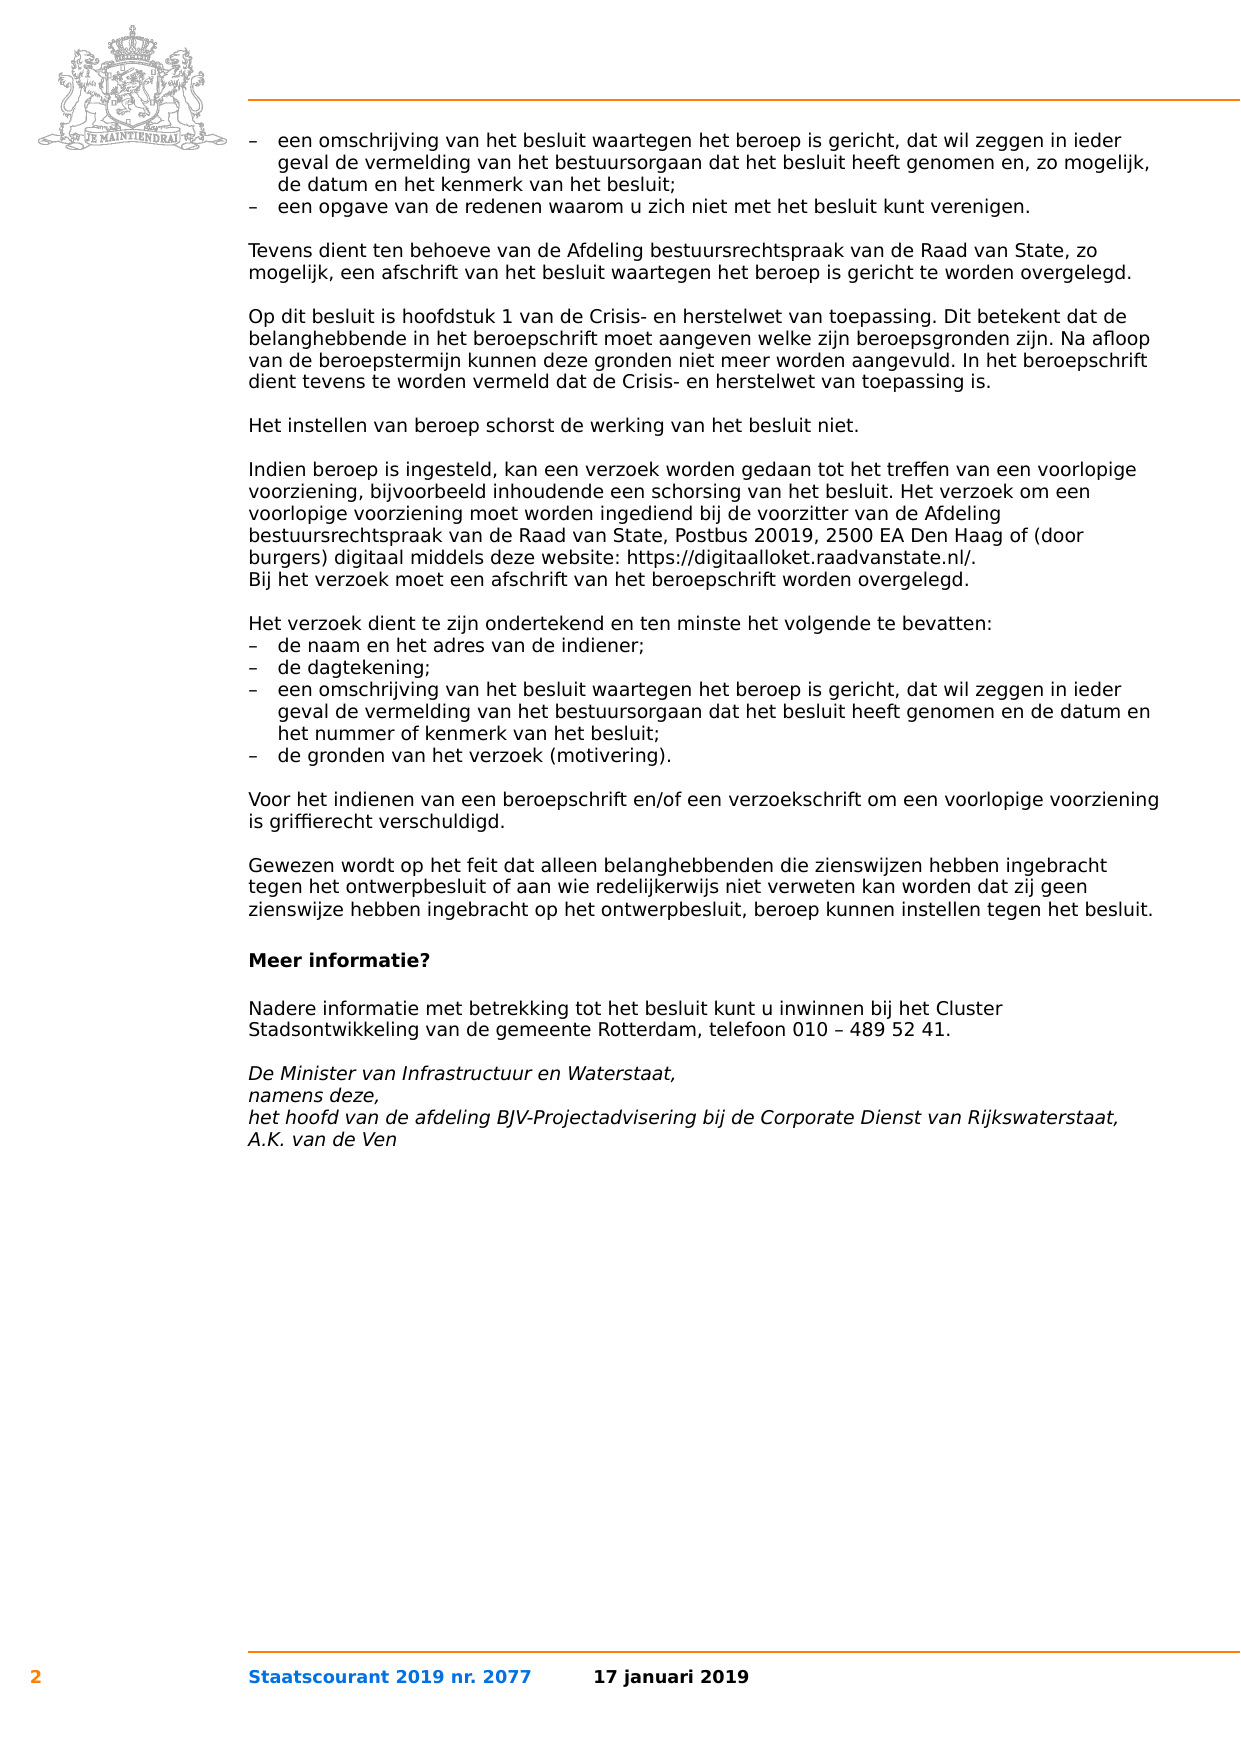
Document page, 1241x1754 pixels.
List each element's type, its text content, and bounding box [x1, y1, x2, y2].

text – een omschrijving van het besluit waartegen het beroep is gericht, dat wil zeggen in ieder geval de vermelding van het bestuursorgaan dat het besluit heeft genomen en de datum en het nummer of kenmerk van het besluit; [248, 679, 1163, 745]
text Op dit besluit is hoofdstuk 1 van de Crisis- en herstelwet van toepassing. Dit betekent dat de belanghebbende in het beroepschrift moet aangeven welke zijn beroepsgronden zijn. Na afloop van de beroeps­termijn kunnen deze gronden niet meer worden aangevuld. In het beroepschrift dient tevens te worden vermeld dat de Crisis- en herstelwet van toepassing is. [248, 306, 1163, 393]
text Nadere informatie met betrekking tot het besluit kunt u inwinnen bij het Cluster Stadsontwikkeling van de gemeente Rotterdam, telefoon 010 – 489 52 41. [248, 997, 1163, 1041]
text Het verzoek dient te zijn ondertekend en ten minste het volgende te bevatten: [248, 613, 1163, 635]
text – een omschrijving van het besluit waartegen het beroep is gericht, dat wil zeggen in ieder geval de vermelding van het bestuursorgaan dat het besluit heeft genomen en, zo mogelijk, de datum en het kenmerk van het besluit; [248, 130, 1163, 196]
text Tevens dient ten behoeve van de Afdeling bestuursrechtspraak van de Raad van State, zo mogelijk, een afschrift van het besluit waartegen het beroep is gericht te worden overgelegd. [248, 240, 1163, 284]
picture [38, 25, 227, 150]
text De Minister van Infrastructuur en Waterstaat, namens deze, het hoofd van de afdeling BJV-Projectadvisering bij de Corporate Dienst van Rijkswaterstaat, A.K. van de Ven [248, 1063, 1163, 1151]
text Voor het indienen van een beroepschrift en/of een verzoekschrift om een voorlopige voorziening is griffierecht verschuldigd. [248, 789, 1163, 833]
text – de gronden van het verzoek (motivering). [248, 745, 1163, 767]
text – de dagtekening; [248, 657, 1163, 679]
text – een opgave van de redenen waarom u zich niet met het besluit kunt verenigen. [248, 196, 1163, 218]
subtitle Meer informatie? [248, 950, 1163, 972]
text Gewezen wordt op het feit dat alleen belanghebbenden die zienswijzen hebben ingebracht tegen het ontwerpbesluit of aan wie redelijkerwijs niet verweten kan worden dat zij geen zienswijze hebben ingebracht op het ontwerpbesluit, beroep kunnen instellen tegen het besluit. [248, 854, 1163, 920]
text – de naam en het adres van de indiener; [248, 635, 1163, 657]
text Bij het verzoek moet een afschrift van het beroepschrift worden overgelegd. [248, 569, 1163, 591]
text Indien beroep is ingesteld, kan een verzoek worden gedaan tot het treffen van een voorlopige voorziening, bijvoorbeeld inhoudende een schorsing van het besluit. Het verzoek om een voorlopige voorziening moet worden ingediend bij de voorzitter van de Afdeling bestuursrechtspraak van de Raad van State, Postbus 20019, 2500 EA Den Haag of (door burgers) digitaal middels deze website: https://digitaalloket.raadvanstate.nl/. [248, 459, 1163, 569]
text Het instellen van beroep schorst de werking van het besluit niet. [248, 415, 1163, 437]
